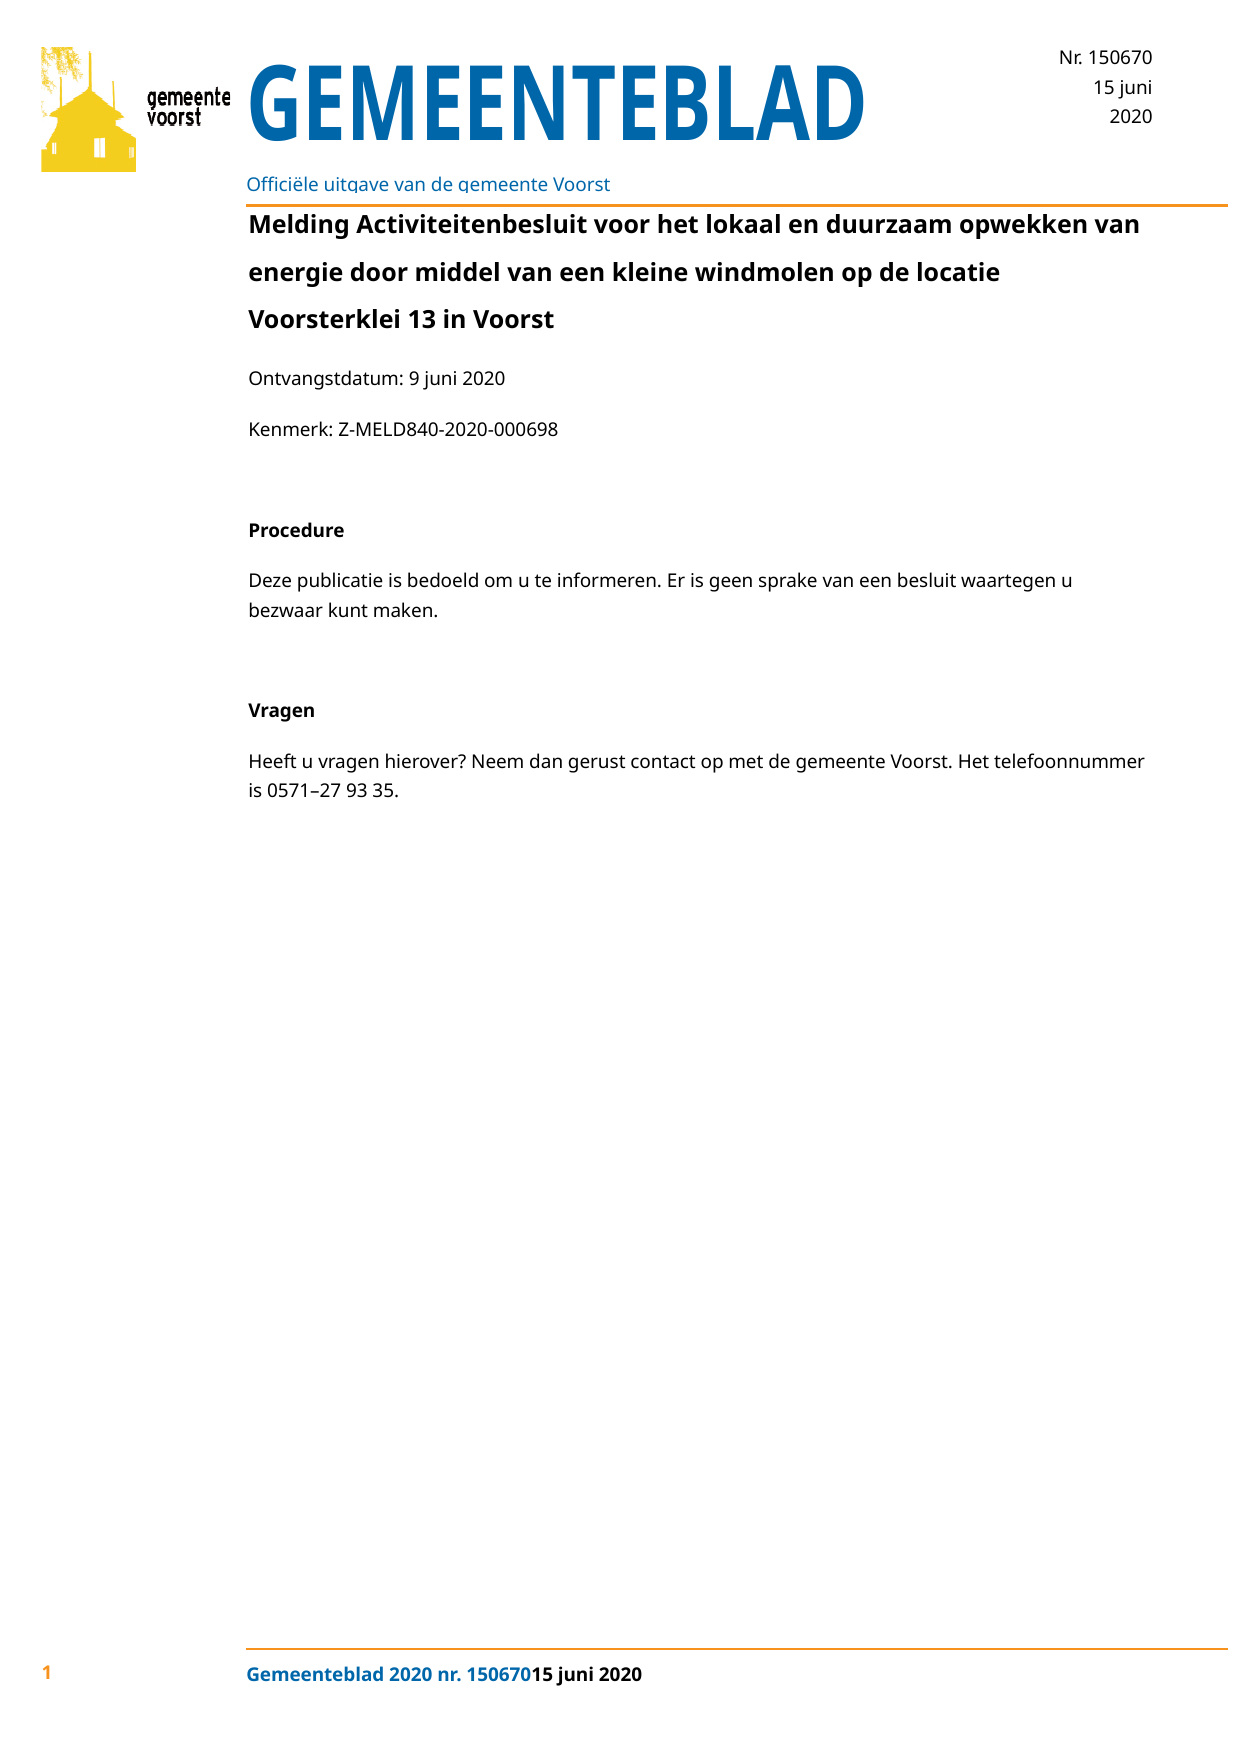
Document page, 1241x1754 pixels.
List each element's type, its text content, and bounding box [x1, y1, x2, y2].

text Deze publicatie is bedoeld om u te informeren. Er is geen sprake van een besluit waartegen u bezwaar kunt maken. [248, 567, 1152, 622]
text Ontvangstdatum: 9 juni 2020 [248, 366, 1152, 391]
text Vragen [248, 698, 1152, 723]
text Melding Activiteitenbesluit voor het lokaal en duurzaam opwekken van energie door middel van een kleine windmolen op de locatie Voorsterklei 13 in Voorst [248, 207, 1152, 336]
text Kenmerk: Z-MELD840-2020-000698 [248, 416, 1152, 442]
picture [41, 47, 231, 172]
text Procedure [248, 517, 1152, 542]
text Heeft u vragen hierover? Neem dan gerust contact op met de gemeente Voorst. Het telefoonnummer is 0571–27 93 35. [248, 748, 1152, 803]
